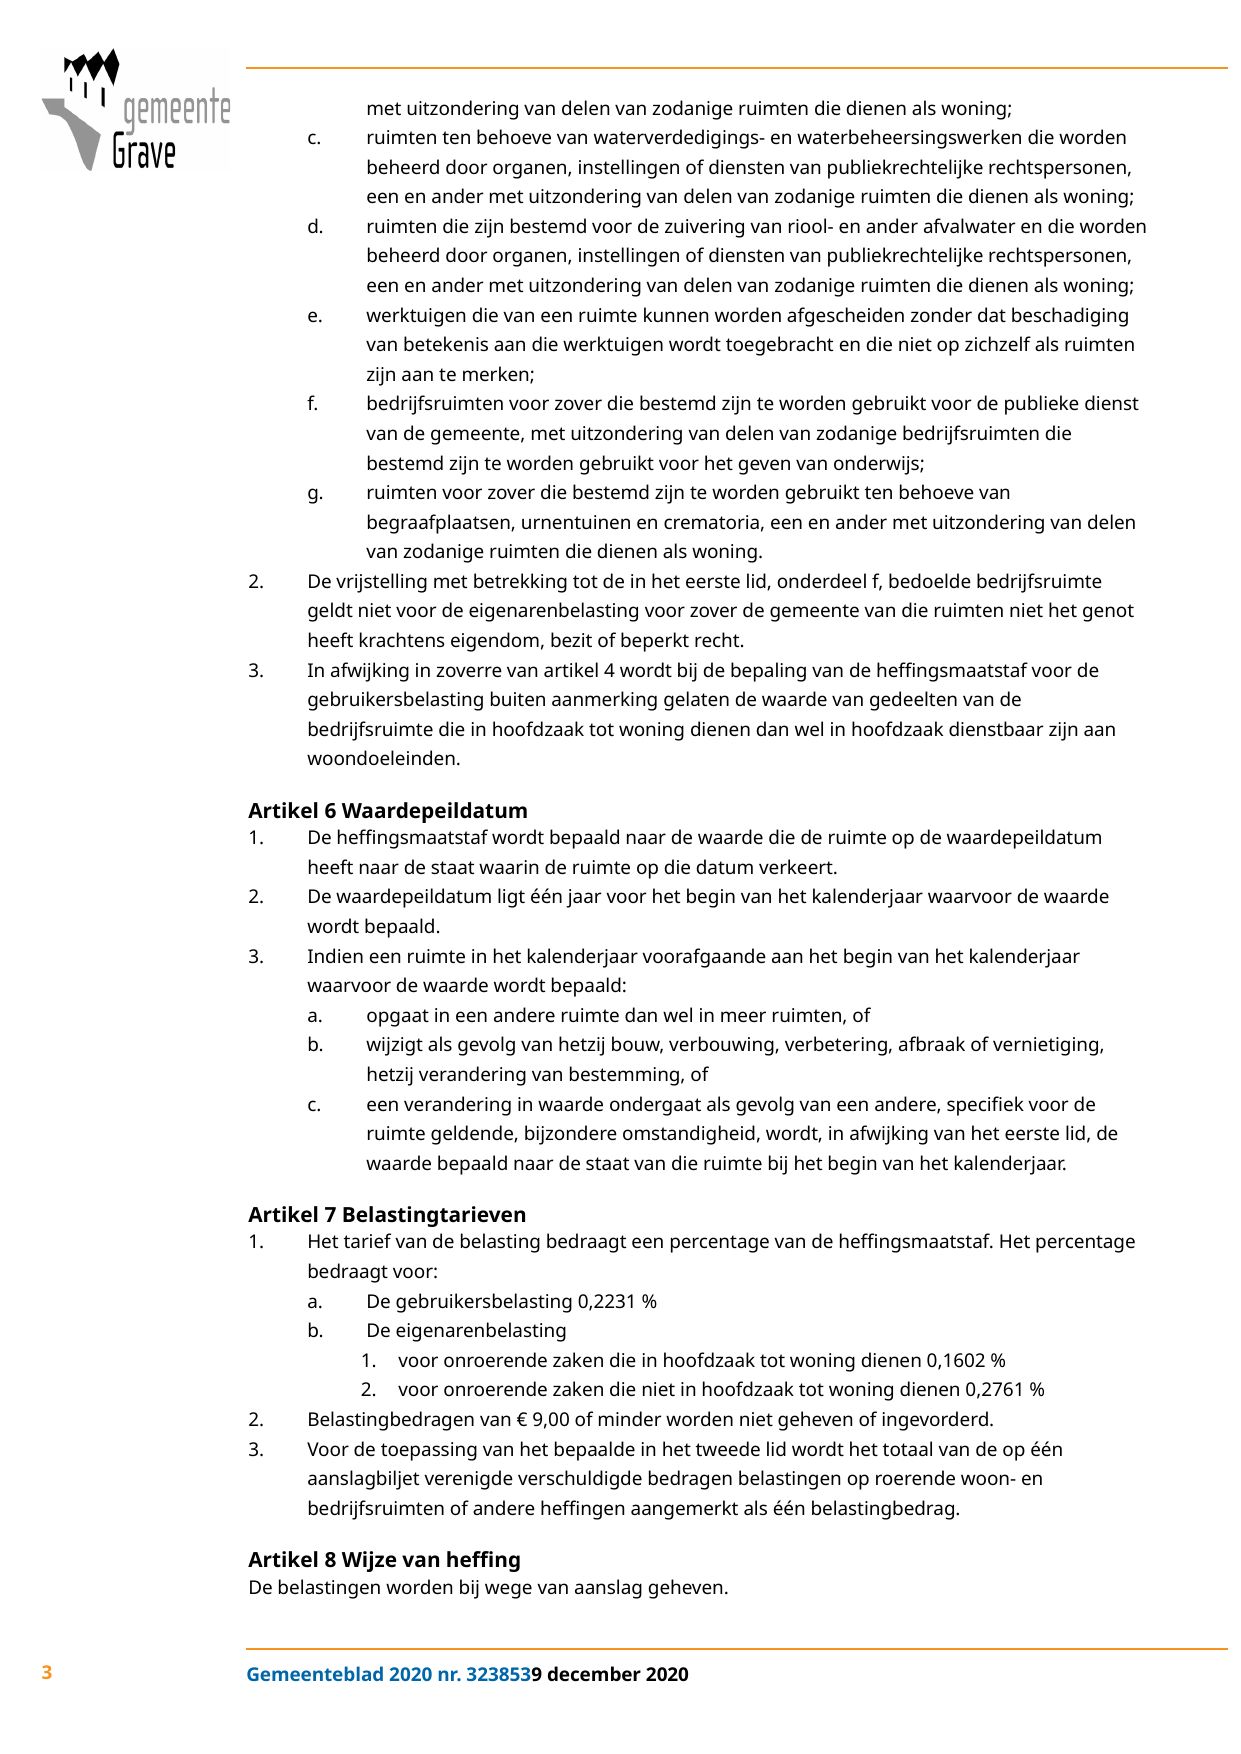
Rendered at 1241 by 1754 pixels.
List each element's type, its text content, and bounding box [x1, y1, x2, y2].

text Artikel 6 Waardepeildatum [248, 796, 1152, 824]
list een verandering in waarde ondergaat als gevolg van een andere, specifiek voor de ruimte geldende, bijzondere omstandigheid, wordt, in afwijking van het eerste lid, de waarde bepaald naar de staat van die ruimte bij het begin van het kalenderjaar. [307, 1091, 1152, 1176]
text Artikel 7 Belastingtarieven [248, 1200, 1152, 1229]
list De eigenarenbelasting [307, 1317, 1152, 1343]
list In afwijking in zoverre van artikel 4 wordt bij de bepaling van de heffingsmaatstaf voor de gebruikersbelasting buiten aanmerking gelaten de waarde van gedeelten van de bedrijfsruimte die in hoofdzaak tot woning dienen dan wel in hoofdzaak dienstbaar zijn aan woondoeleinden. [248, 657, 1152, 771]
list ruimten voor zover die bestemd zijn te worden gebruikt ten behoeve van begraafplaatsen, urnentuinen en crematoria, een en ander met uitzondering van delen van zodanige ruimten die dienen als woning. [307, 479, 1152, 564]
list Belastingbedragen van € 9,00 of minder worden niet geheven of ingevorderd. [248, 1406, 1152, 1432]
list De gebruikersbelasting 0,2231 % [307, 1288, 1152, 1314]
list Het tarief van de belasting bedraagt een percentage van de heffingsmaatstaf. Het percentage bedraagt voor: [248, 1229, 1152, 1284]
list Voor de toepassing van het bepaalde in het tweede lid wordt het totaal van de op één aanslagbiljet verenigde verschuldigde bedragen belastingen op roerende woon- en bedrijfsruimten of andere heffingen aangemerkt als één belastingbedrag. [248, 1436, 1152, 1521]
list voor onroerende zaken die niet in hoofdzaak tot woning dienen 0,2761 % [361, 1377, 1152, 1402]
text Artikel 8 Wijze van heffing [248, 1545, 1152, 1574]
text De belastingen worden bij wege van aanslag geheven. [248, 1574, 1152, 1599]
list voor onroerende zaken die in hoofdzaak tot woning dienen 0,1602 % [361, 1347, 1152, 1373]
list bedrijfsruimten voor zover die bestemd zijn te worden gebruikt voor de publieke dienst van de gemeente, met uitzondering van delen van zodanige bedrijfsruimten die bestemd zijn te worden gebruikt voor het geven van onderwijs; [307, 391, 1152, 476]
list wijzigt als gevolg van hetzij bouw, verbouwing, verbetering, afbraak of vernietiging, hetzij verandering van bestemming, of [307, 1032, 1152, 1087]
list De vrijstelling met betrekking tot de in het eerste lid, onderdeel f, bedoelde bedrijfsruimte geldt niet voor de eigenarenbelasting voor zover de gemeente van die ruimten niet het genot heeft krachtens eigendom, bezit of beperkt recht. [248, 568, 1152, 653]
list met uitzondering van delen van zodanige ruimten die dienen als woning; [307, 95, 1152, 121]
list Indien een ruimte in het kalenderjaar voorafgaande aan het begin van het kalenderjaar waarvoor de waarde wordt bepaald: [248, 943, 1152, 998]
list De waardepeildatum ligt één jaar voor het begin van het kalenderjaar waarvoor de waarde wordt bepaald. [248, 884, 1152, 939]
list werktuigen die van een ruimte kunnen worden afgescheiden zonder dat beschadiging van betekenis aan die werktuigen wordt toegebracht en die niet op zichzelf als ruimten zijn aan te merken; [307, 302, 1152, 387]
picture [41, 47, 231, 172]
list opgaat in een andere ruimte dan wel in meer ruimten, of [307, 1002, 1152, 1028]
list ruimten ten behoeve van waterverdedigings- en waterbeheersingswerken die worden beheerd door organen, instellingen of diensten van publiekrechtelijke rechtspersonen, een en ander met uitzondering van delen van zodanige ruimten die dienen als woning; [307, 124, 1152, 209]
list ruimten die zijn bestemd voor de zuivering van riool- en ander afvalwater en die worden beheerd door organen, instellingen of diensten van publiekrechtelijke rechtspersonen, een en ander met uitzondering van delen van zodanige ruimten die dienen als woning; [307, 213, 1152, 298]
list De heffingsmaatstaf wordt bepaald naar de waarde die de ruimte op de waardepeildatum heeft naar de staat waarin de ruimte op die datum verkeert. [248, 824, 1152, 880]
